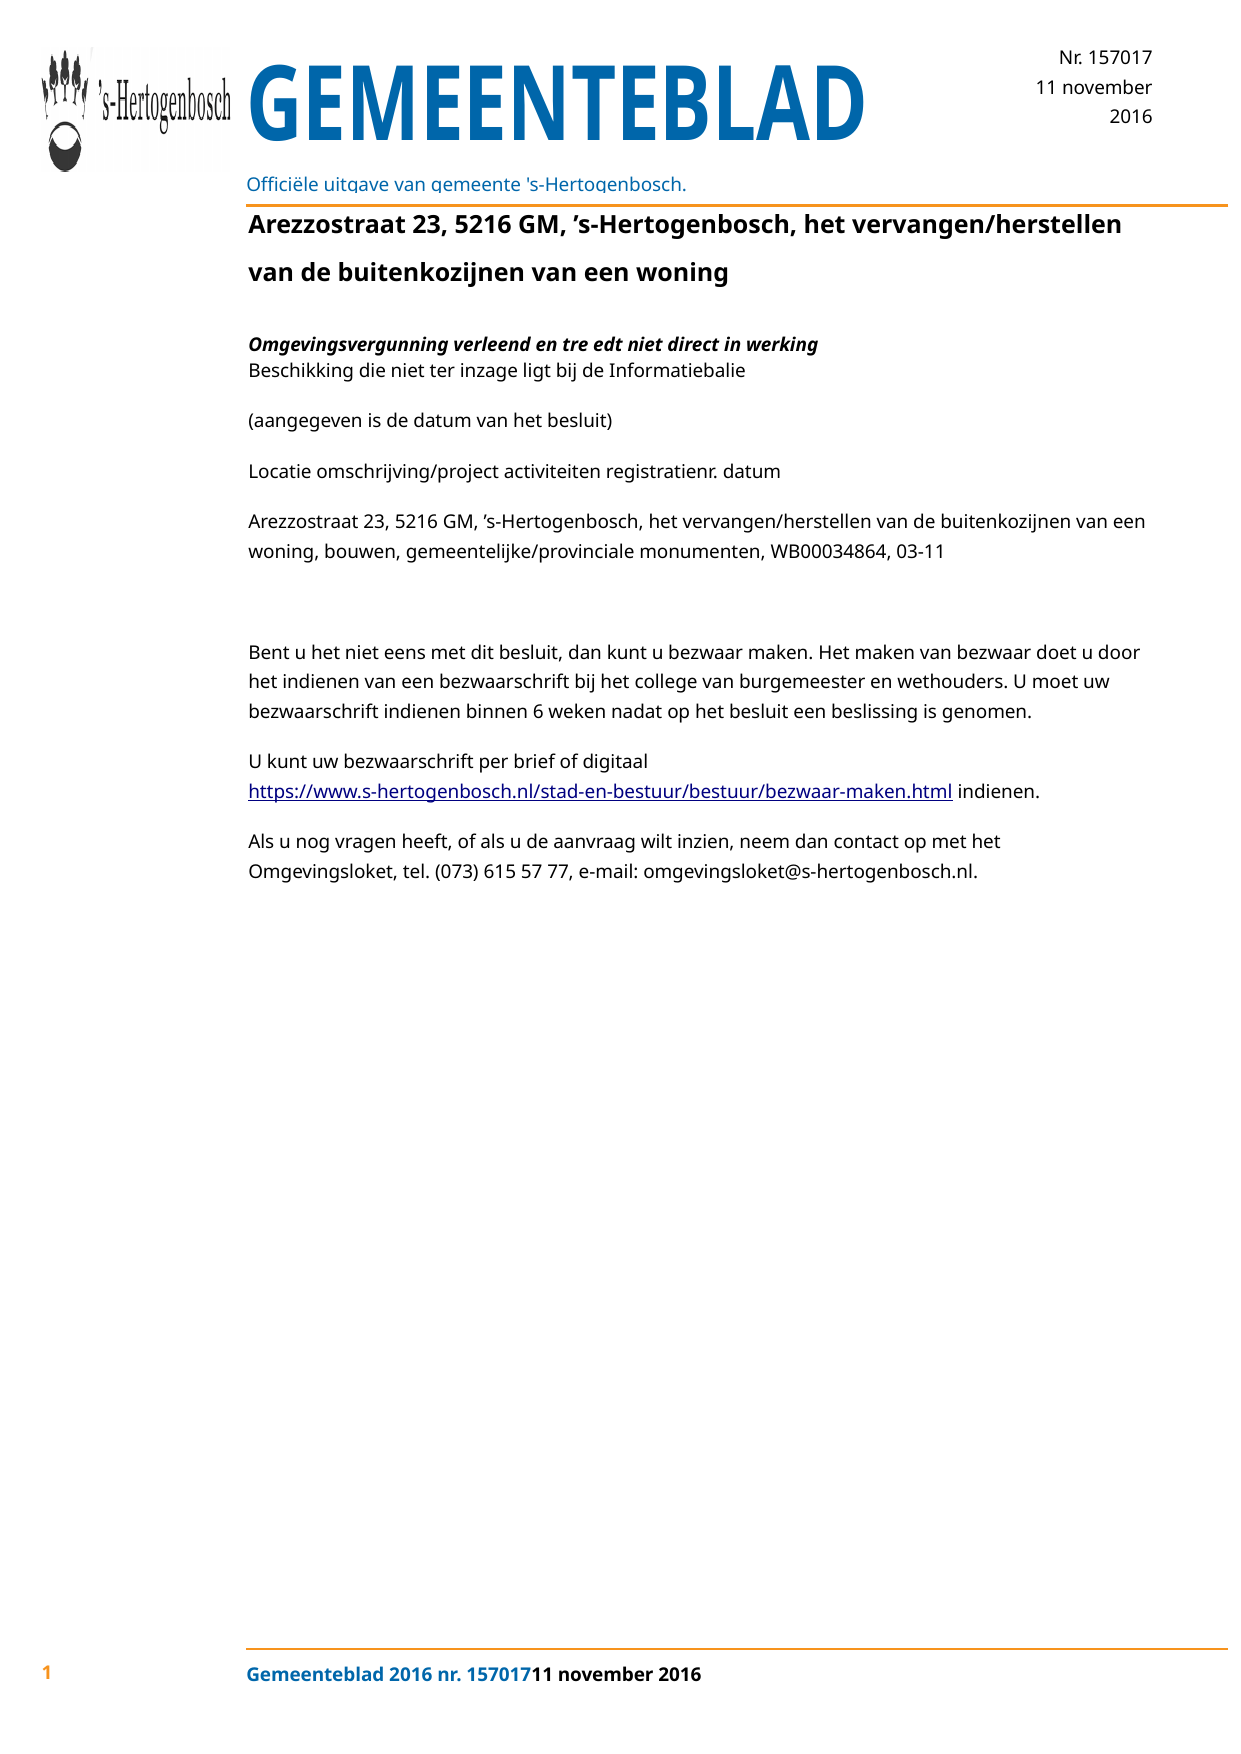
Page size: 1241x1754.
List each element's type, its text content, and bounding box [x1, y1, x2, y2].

text Arezzostraat 23, 5216 GM, ’s-Hertogenbosch, het vervangen/herstellen van de buitenkozijnen van een woning [248, 207, 1152, 288]
text U kunt uw bezwaarschrift per brief of digitaal https://www.s-hertogenbosch.nl/stad-en-bestuur/bestuur/bezwaar-maken.html indienen. [248, 748, 1152, 804]
text Bent u het niet eens met dit besluit, dan kunt u bezwaar maken. Het maken van bezwaar doet u door het indienen van een bezwaarschrift bij het college van burgemeester en wethouders. U moet uw bezwaarschrift indienen binnen 6 weken nadat op het besluit een beslissing is genomen. [248, 639, 1152, 724]
picture [41, 47, 231, 172]
text Arezzostraat 23, 5216 GM, ’s-Hertogenbosch, het vervangen/herstellen van de buitenkozijnen van een woning, bouwen, gemeentelijke/provinciale monumenten, WB00034864, 03-11 [248, 508, 1152, 564]
text (aangegeven is de datum van het besluit) [248, 408, 1152, 433]
text Locatie omschrijving/project activiteiten registratienr. datum [248, 458, 1152, 484]
text Beschikking die niet ter inzage ligt bij de Informatiebalie [248, 357, 1152, 383]
text Omgevingsvergunning verleend en tre edt niet direct in werking [248, 331, 1152, 357]
text Als u nog vragen heeft, of als u de aanvraag wilt inzien, neem dan contact op met het Omgevingsloket, tel. (073) 615 57 77, e-mail: omgevingsloket@s-hertogenbosch.nl. [248, 828, 1152, 884]
